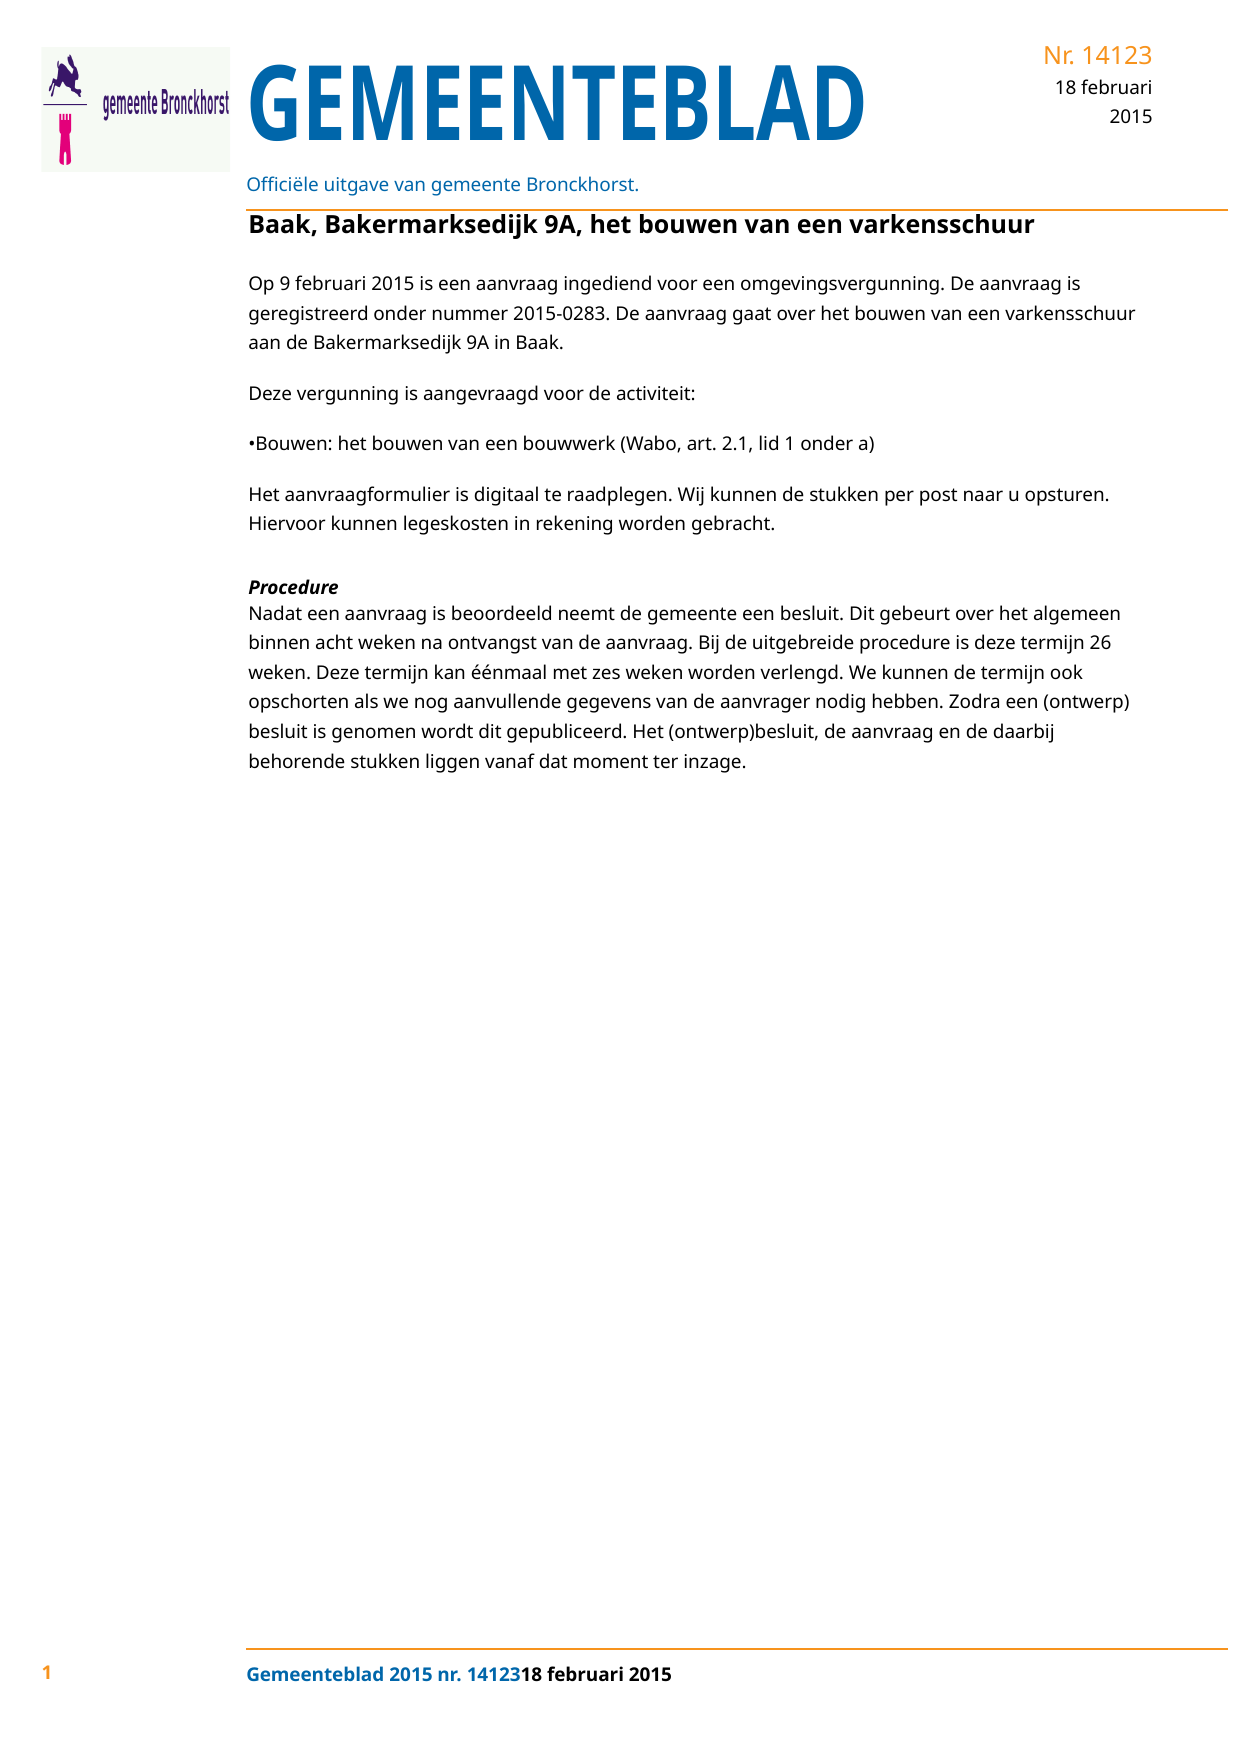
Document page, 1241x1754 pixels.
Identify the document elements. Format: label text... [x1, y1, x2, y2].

picture [41, 47, 231, 172]
text •Bouwen: het bouwen van een bouwwerk (Wabo, art. 2.1, lid 1 onder a) [248, 430, 1152, 456]
text Nadat een aanvraag is beoordeeld neemt de gemeente een besluit. Dit gebeurt over het algemeen binnen acht weken na ontvangst van de aanvraag. Bij de uitgebreide procedure is deze termijn 26 weken. Deze termijn kan éénmaal met zes weken worden verlengd. We kunnen de termijn ook opschorten als we nog aanvullende gegevens van de aanvrager nodig hebben. Zodra een (ontwerp) besluit is genomen wordt dit gepubliceerd. Het (ontwerp)besluit, de aanvraag en de daarbij behorende stukken liggen vanaf dat moment ter inzage. [248, 600, 1152, 774]
text Baak, Bakermarksedijk 9A, het bouwen van een varkensschuur [248, 211, 1152, 241]
text Deze vergunning is aangevraagd voor de activiteit: [248, 380, 1152, 406]
text Procedure [248, 574, 1152, 600]
text Het aanvraagformulier is digitaal te raadplegen. Wij kunnen de stukken per post naar u opsturen. Hiervoor kunnen legeskosten in rekening worden gebracht. [248, 481, 1152, 536]
text Op 9 februari 2015 is een aanvraag ingediend voor een omgevingsvergunning. De aanvraag is geregistreerd onder nummer 2015-0283. De aanvraag gaat over het bouwen van een varkensschuur aan de Bakermarksedijk 9A in Baak. [248, 270, 1152, 355]
